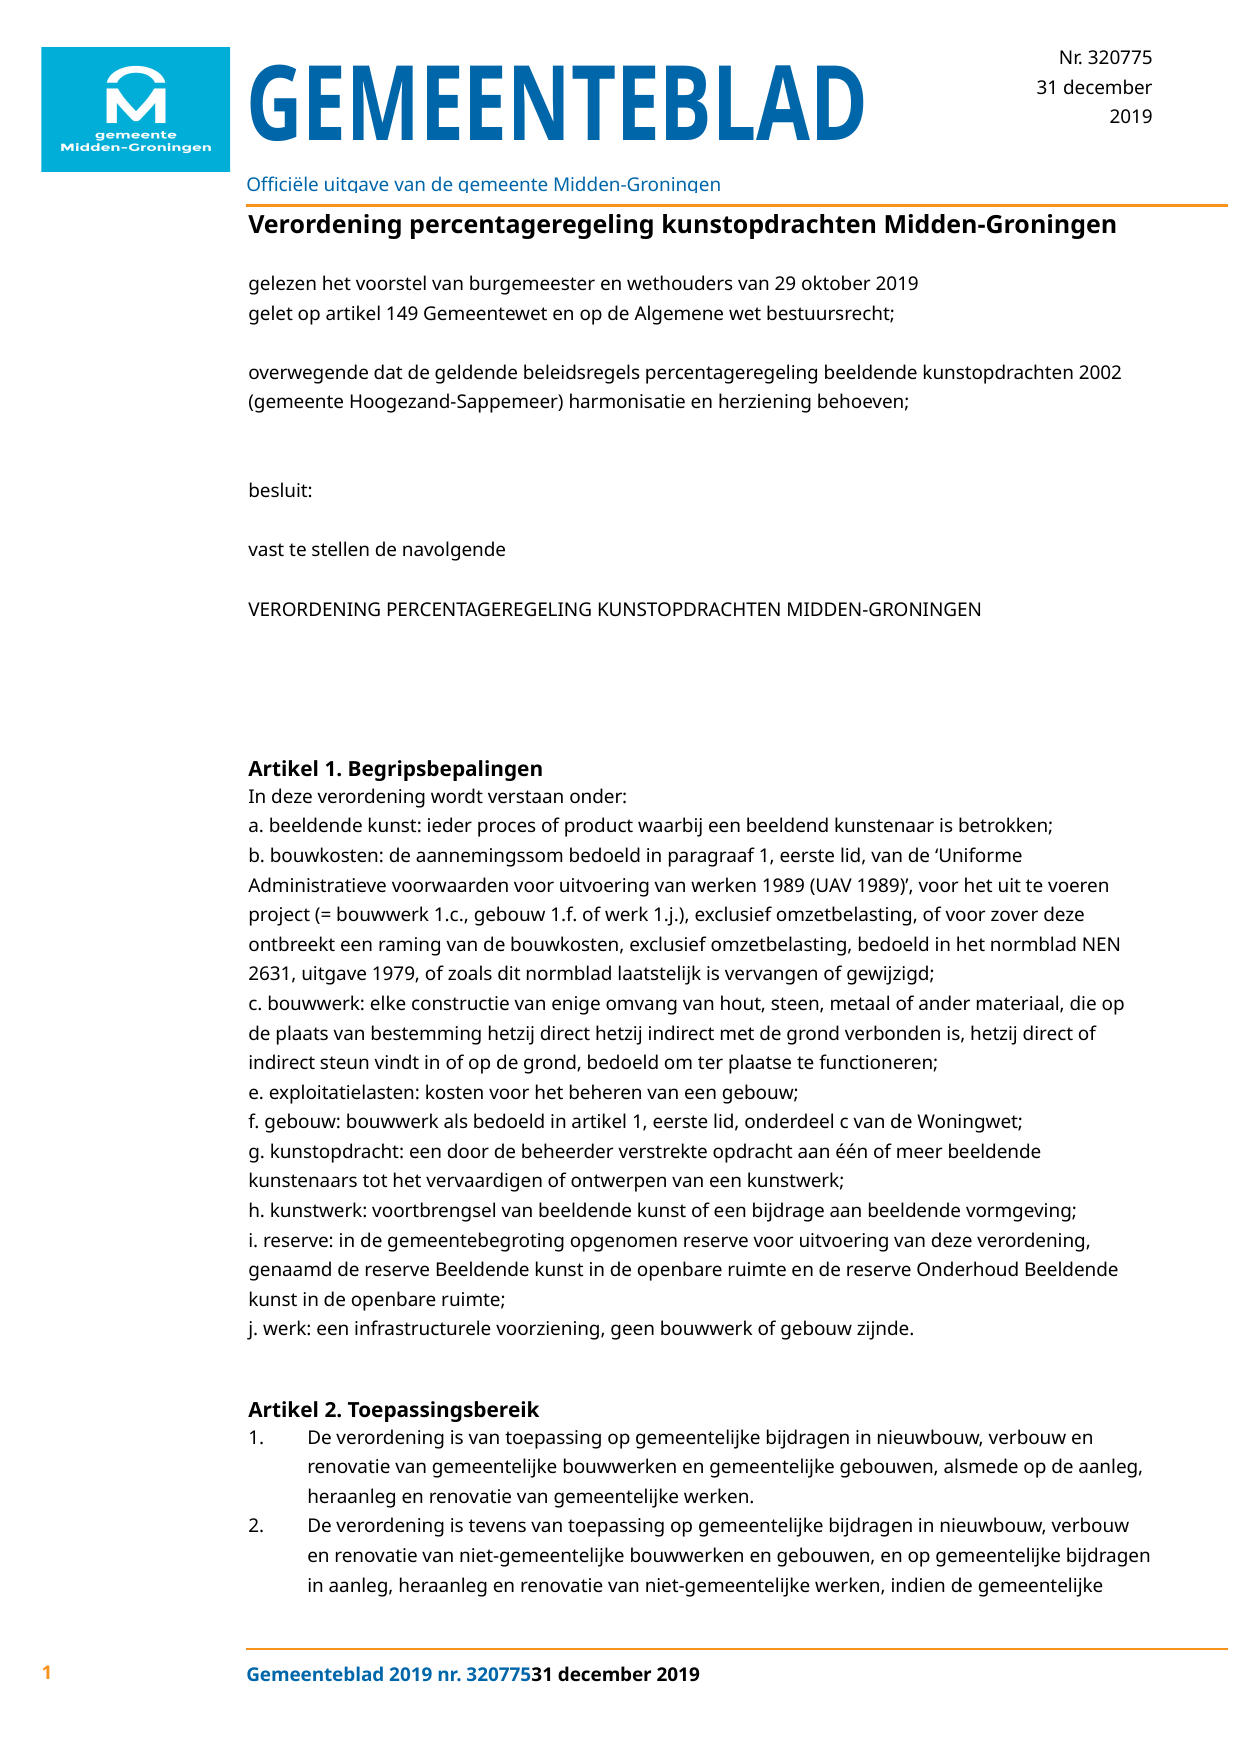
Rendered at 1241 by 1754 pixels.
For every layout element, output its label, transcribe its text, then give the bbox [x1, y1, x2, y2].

text a. beeldende kunst: ieder proces of product waarbij een beeldend kunstenaar is betrokken; [248, 813, 1152, 838]
text b. bouwkosten: de aannemingssom bedoeld in paragraaf 1, eerste lid, van de ‘Uniforme Administratieve voorwaarden voor uitvoering van werken 1989 (UAV 1989)’, voor het uit te voeren project (= bouwwerk 1.c., gebouw 1.f. of werk 1.j.), exclusief omzetbelasting, of voor zover deze ontbreekt een raming van de bouwkosten, exclusief omzetbelasting, bedoeld in het normblad NEN 2631, uitgave 1979, of zoals dit normblad laatstelijk is vervangen of gewijzigd; [248, 842, 1152, 986]
text besluit: [248, 477, 1152, 503]
text e. exploitatielasten: kosten voor het beheren van een gebouw; [248, 1079, 1152, 1104]
text f. gebouw: bouwwerk als bedoeld in artikel 1, eerste lid, onderdeel c van de Woningwet; [248, 1108, 1152, 1134]
text vast te stellen de navolgende [248, 537, 1152, 562]
text i. reserve: in de gemeentebegroting opgenomen reserve voor uitvoering van deze verordening, genaamd de reserve Beeldende kunst in de openbare ruimte en de reserve Onderhoud Beeldende kunst in de openbare ruimte; [248, 1227, 1152, 1312]
text gelet op artikel 149 Gemeentewet en op de Algemene wet bestuursrecht; [248, 300, 1152, 326]
text VERORDENING PERCENTAGEREGELING KUNSTOPDRACHTEN MIDDEN-GRONINGEN [248, 596, 1152, 621]
text h. kunstwerk: voortbrengsel van beeldende kunst of een bijdrage aan beeldende vormgeving; [248, 1197, 1152, 1223]
list De verordening is tevens van toepassing op gemeentelijke bijdragen in nieuwbouw, verbouw en renovatie van niet-gemeentelijke bouwwerken en gebouwen, en op gemeentelijke bijdragen in aanleg, heraanleg en renovatie van niet-gemeentelijke werken, indien de gemeentelijke [248, 1513, 1152, 1598]
picture [184, 146, 190, 153]
text gelezen het voorstel van burgemeester en wethouders van 29 oktober 2019 [248, 270, 1152, 296]
text c. bouwwerk: elke constructie van enige omvang van hout, steen, metaal of ander materiaal, die op de plaats van bestemming hetzij direct hetzij indirect met de grond verbonden is, hetzij direct of indirect steun vindt in of op de grond, bedoeld om ter plaatse te functioneren; [248, 990, 1152, 1075]
text Artikel 2. Toepassingsbereik [248, 1396, 1152, 1424]
text In deze verordening wordt verstaan onder: [248, 783, 1152, 809]
text Artikel 1. Begripsbepalingen [248, 754, 1152, 783]
picture [107, 89, 165, 122]
text j. werk: een infrastructurele voorziening, geen bouwwerk of gebouw zijnde. [248, 1316, 1152, 1341]
text Verordening percentageregeling kunstopdrachten Midden-Groningen [248, 207, 1152, 241]
list De verordening is van toepassing op gemeentelijke bijdragen in nieuwbouw, verbouw en renovatie van gemeentelijke bouwwerken en gemeentelijke gebouwen, alsmede op de aanleg, heraanleg en renovatie van gemeentelijke werken. [248, 1424, 1152, 1509]
text overwegende dat de geldende beleidsregels percentageregeling beeldende kunstopdrachten 2002 (gemeente Hoogezand-Sappemeer) harmonisatie en herziening behoeven; [248, 359, 1152, 414]
picture [108, 66, 164, 82]
text g. kunstopdracht: een door de beheerder verstrekte opdracht aan één of meer beeldende kunstenaars tot het vervaardigen of ontwerpen van een kunstwerk; [248, 1138, 1152, 1193]
